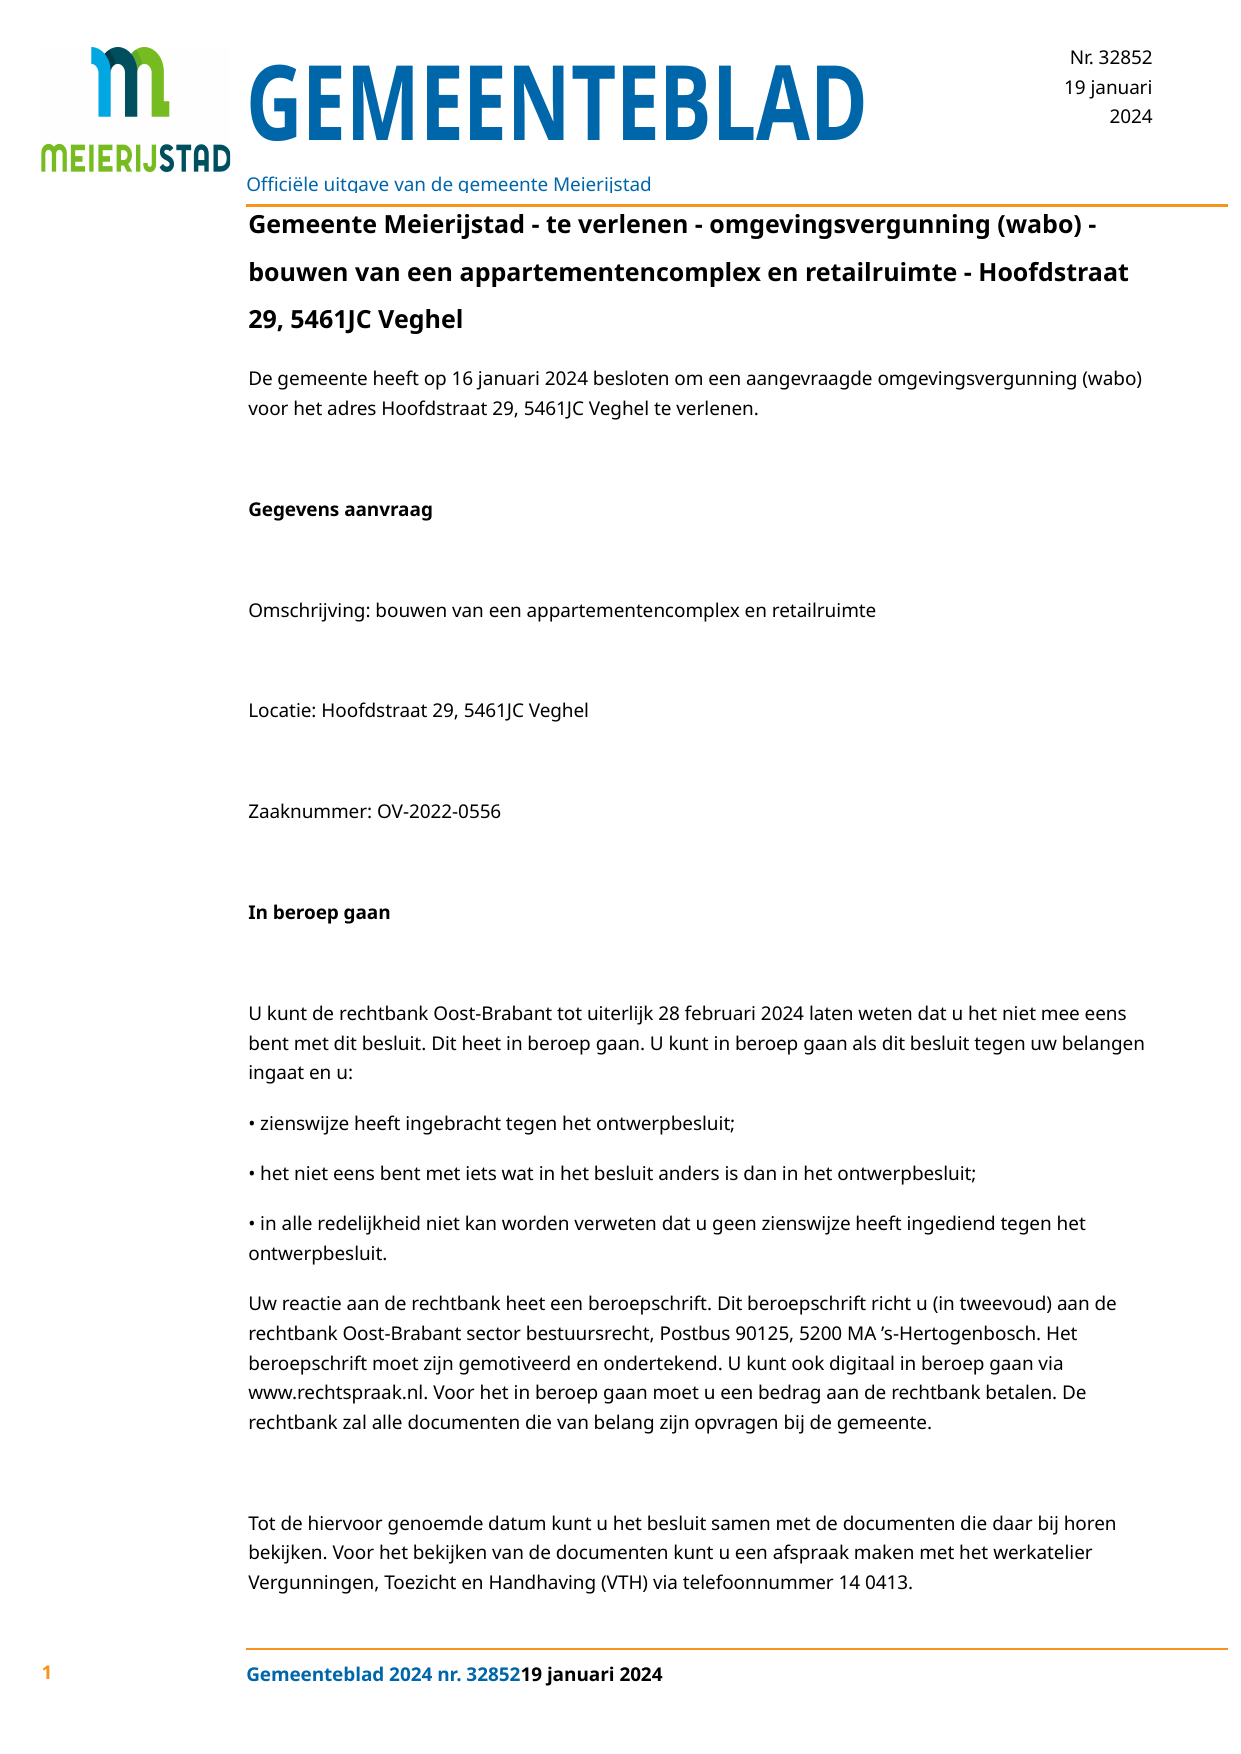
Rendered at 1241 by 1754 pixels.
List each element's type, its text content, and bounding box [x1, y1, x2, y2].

text Uw reactie aan de rechtbank heet een beroepschrift. Dit beroepschrift richt u (in tweevoud) aan de rechtbank Oost-Brabant sector bestuursrecht, Postbus 90125, 5200 MA ’s-Hertogenbosch. Het beroepschrift moet zijn gemotiveerd en ondertekend. U kunt ook digitaal in beroep gaan via www.rechtspraak.nl. Voor het in beroep gaan moet u een bedrag aan de rechtbank betalen. De rechtbank zal alle documenten die van belang zijn opvragen bij de gemeente. [248, 1291, 1152, 1434]
text Locatie: Hoofdstraat 29, 5461JC Veghel [248, 698, 1152, 723]
text In beroep gaan [248, 899, 1152, 925]
text • in alle redelijkheid niet kan worden verweten dat u geen zienswijze heeft ingediend tegen het ontwerpbesluit. [248, 1211, 1152, 1266]
text • zienswijze heeft ingebracht tegen het ontwerpbesluit; [248, 1110, 1152, 1135]
text Omschrijving: bouwen van een appartementencomplex en retailruimte [248, 597, 1152, 622]
text Gegevens aanvraag [248, 496, 1152, 522]
text Tot de hiervoor genoemde datum kunt u het besluit samen met de documenten die daar bij horen bekijken. Voor het bekijken van de documenten kunt u een afspraak maken met het werkatelier Vergunningen, Toezicht en Handhaving (VTH) via telefoonnummer 14 0413. [248, 1510, 1152, 1594]
text U kunt de rechtbank Oost-Brabant tot uiterlijk 28 februari 2024 laten weten dat u het niet mee eens bent met dit besluit. Dit heet in beroep gaan. U kunt in beroep gaan als dit besluit tegen uw belangen ingaat en u: [248, 1000, 1152, 1085]
picture [41, 47, 231, 172]
text Gemeente Meierijstad - te verlenen - omgevingsvergunning (wabo) - bouwen van een appartementencomplex en retailruimte - Hoofdstraat 29, 5461JC Veghel [248, 207, 1152, 336]
text • het niet eens bent met iets wat in het besluit anders is dan in het ontwerpbesluit; [248, 1160, 1152, 1186]
text Zaaknummer: OV-2022-0556 [248, 798, 1152, 824]
text De gemeente heeft op 16 januari 2024 besloten om een aangevraagde omgevingsvergunning (wabo) voor het adres Hoofdstraat 29, 5461JC Veghel te verlenen. [248, 366, 1152, 421]
